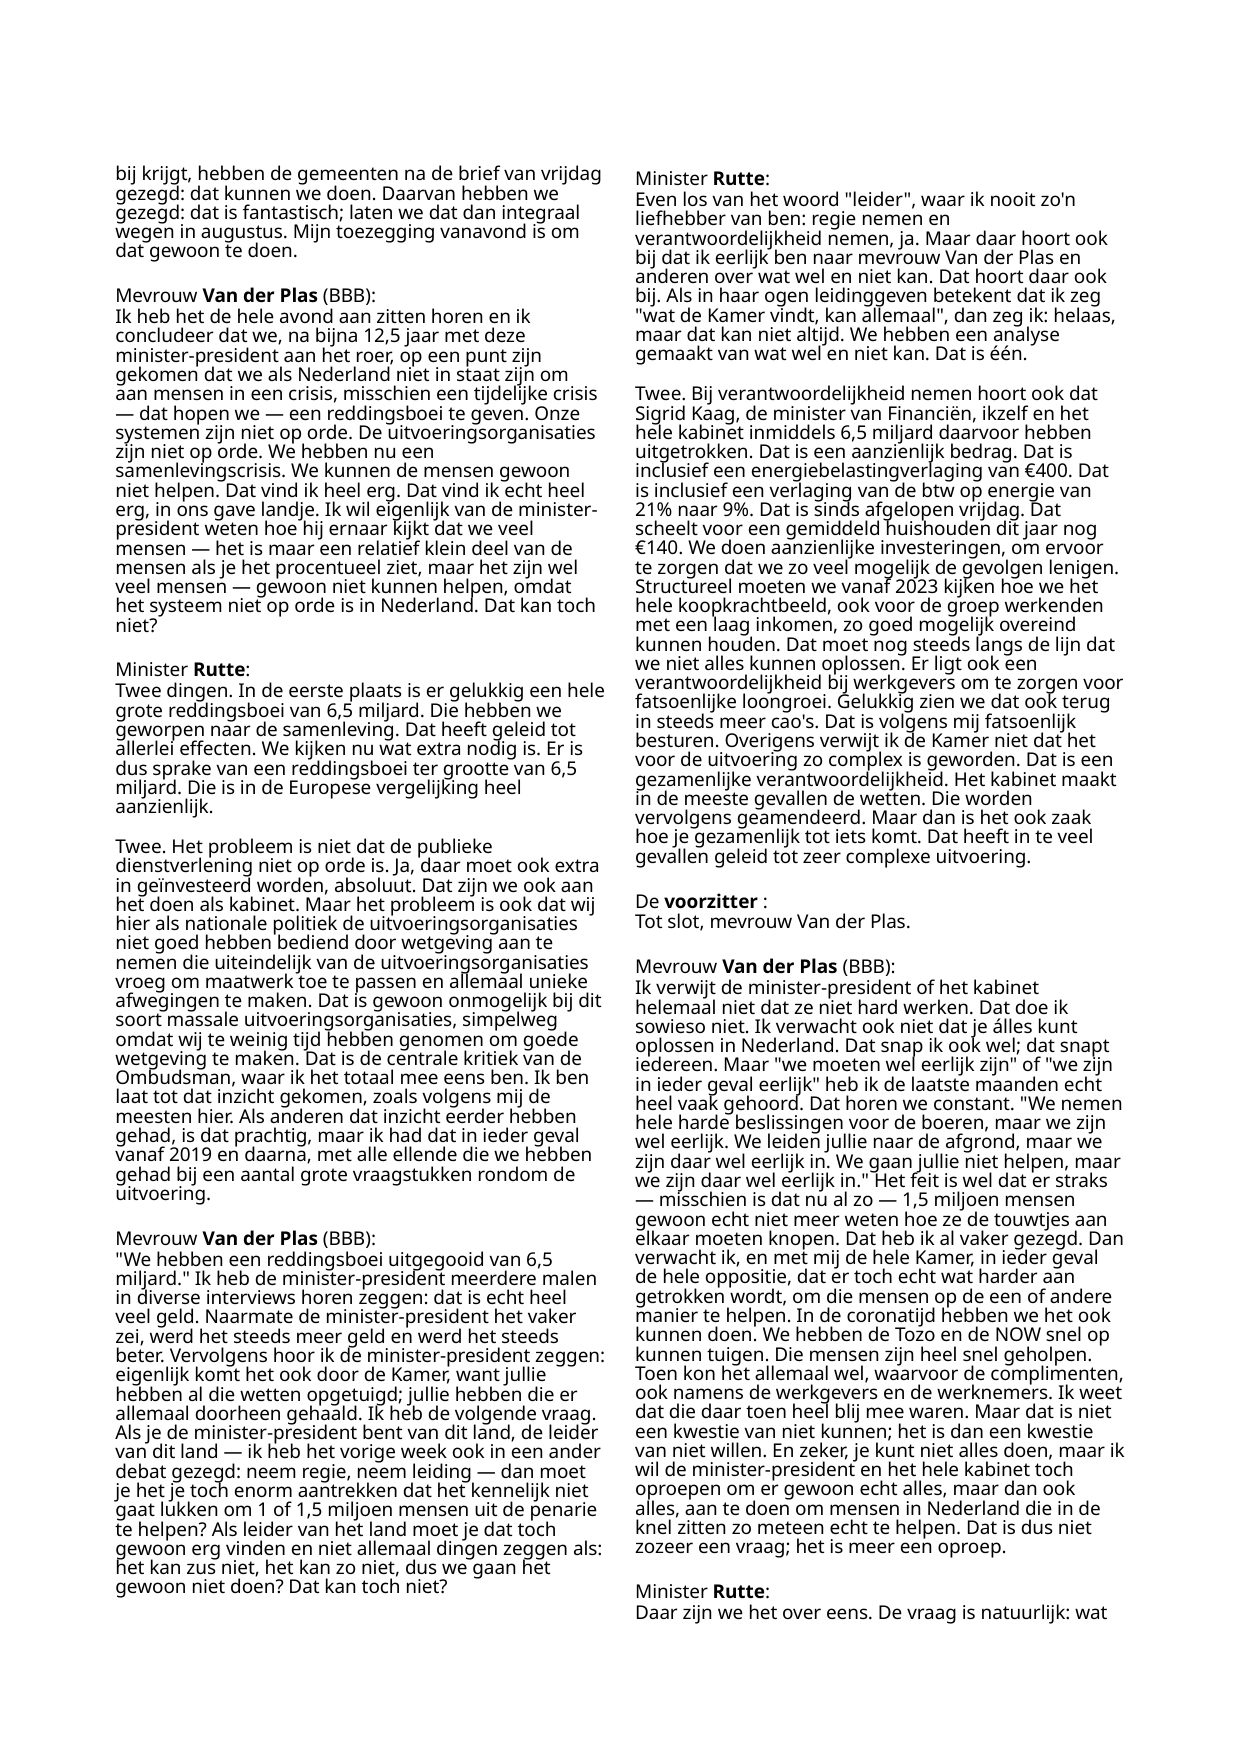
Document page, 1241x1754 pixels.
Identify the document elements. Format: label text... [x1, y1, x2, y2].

text Mevrouw Van der Plas (BBB): [635, 954, 1125, 979]
text Ik heb het de hele avond aan zitten horen en ik concludeer dat we, na bijna 12,5 jaar met deze minister-president aan het roer, op een punt zijn gekomen dat we als Nederland niet in staat zijn om aan mensen in een crisis, misschien een tijdelijke crisis — dat hopen we — een reddingsboei te geven. Onze systemen zijn niet op orde. De uitvoeringsorganisaties zijn niet op orde. We hebben nu een samenlevingscrisis. We kunnen de mensen gewoon niet helpen. Dat vind ik heel erg. Dat vind ik echt heel erg, in ons gave landje. Ik wil eigenlijk van de minister-president weten hoe hij ernaar kijkt dat we veel mensen — het is maar een relatief klein deel van de mensen als je het procentueel ziet, maar het zijn wel veel mensen — gewoon niet kunnen helpen, omdat het systeem niet op orde is in Nederland. Dat kan toch niet? [115, 308, 605, 636]
text Minister Rutte: [635, 165, 1125, 191]
text Minister Rutte: [635, 1578, 1125, 1604]
text Daar zijn we het over eens. De vraag is natuurlijk: wat [635, 1604, 1125, 1623]
text Mevrouw Van der Plas (BBB): [115, 1225, 605, 1251]
text De voorzitter : [635, 888, 1125, 913]
text Twee. Het probleem is niet dat de publieke dienstverlening niet op orde is. Ja, daar moet ook extra in geïnvesteerd worden, absoluut. Dat zijn we ook aan het doen als kabinet. Maar het probleem is ook dat wij hier als nationale politiek de uitvoeringsorganisaties niet goed hebben bediend door wetgeving aan te nemen die uiteindelijk van de uitvoeringsorganisaties vroeg om maatwerk toe te passen en allemaal unieke afwegingen te maken. Dat is gewoon onmogelijk bij dit soort massale uitvoeringsorganisaties, simpelweg omdat wij te weinig tijd hebben genomen om goede wetgeving te maken. Dat is de centrale kritiek van de Ombudsman, waar ik het totaal mee eens ben. Ik ben laat tot dat inzicht gekomen, zoals volgens mij de meesten hier. Als anderen dat inzicht eerder hebben gehad, is dat prachtig, maar ik had dat in ieder geval vanaf 2019 en daarna, met alle ellende die we hebben gehad bij een aantal grote vraagstukken rondom de uitvoering. [115, 838, 605, 1204]
text Twee. Bij verantwoordelijkheid nemen hoort ook dat Sigrid Kaag, de minister van Financiën, ikzelf en het hele kabinet inmiddels 6,5 miljard daarvoor hebben uitgetrokken. Dat is een aanzienlijk bedrag. Dat is inclusief een energiebelastingverlaging van €400. Dat is inclusief een verlaging van de btw op energie van 21% naar 9%. Dat is sinds afgelopen vrijdag. Dat scheelt voor een gemiddeld huishouden dit jaar nog €140. We doen aanzienlijke investeringen, om ervoor te zorgen dat we zo veel mogelijk de gevolgen lenigen. Structureel moeten we vanaf 2023 kijken hoe we het hele koopkrachtbeeld, ook voor de groep werkenden met een laag inkomen, zo goed mogelijk overeind kunnen houden. Dat moet nog steeds langs de lijn dat we niet alles kunnen oplossen. Er ligt ook een verantwoordelijkheid bij werkgevers om te zorgen voor fatsoenlijke loongroei. Gelukkig zien we dat ook terug in steeds meer cao's. Dat is volgens mij fatsoenlijk besturen. Overigens verwijt ik de Kamer niet dat het voor de uitvoering zo complex is geworden. Dat is een gezamenlijke verantwoordelijkheid. Het kabinet maakt in de meeste gevallen de wetten. Die worden vervolgens geamendeerd. Maar dan is het ook zaak hoe je gezamenlijk tot iets komt. Dat heeft in te veel gevallen geleid tot zeer complexe uitvoering. [635, 385, 1125, 867]
text Minister Rutte: [115, 657, 605, 682]
text Tot slot, mevrouw Van der Plas. [635, 913, 1125, 933]
text Ik verwijt de minister-president of het kabinet helemaal niet dat ze niet hard werken. Dat doe ik sowieso niet. Ik verwacht ook niet dat je álles kunt oplossen in Nederland. Dat snap ik ook wel; dat snapt iedereen. Maar "we moeten wel eerlijk zijn" of "we zijn in ieder geval eerlijk" heb ik de laatste maanden echt heel vaak gehoord. Dat horen we constant. "We nemen hele harde beslissingen voor de boeren, maar we zijn wel eerlijk. We leiden jullie naar de afgrond, maar we zijn daar wel eerlijk in. We gaan jullie niet helpen, maar we zijn daar wel eerlijk in." Het feit is wel dat er straks — misschien is dat nu al zo — 1,5 miljoen mensen gewoon echt niet meer weten hoe ze de touwtjes aan elkaar moeten knopen. Dat heb ik al vaker gezegd. Dan verwacht ik, en met mij de hele Kamer, in ieder geval de hele oppositie, dat er toch echt wat harder aan getrokken wordt, om die mensen op de een of andere manier te helpen. In de coronatijd hebben we het ook kunnen doen. We hebben de Tozo en de NOW snel op kunnen tuigen. Die mensen zijn heel snel geholpen. Toen kon het allemaal wel, waarvoor de complimenten, ook namens de werkgevers en de werknemers. Ik weet dat die daar toen heel blij mee waren. Maar dat is niet een kwestie van niet kunnen; het is dan een kwestie van niet willen. En zeker, je kunt niet alles doen, maar ik wil de minister-president en het hele kabinet toch oproepen om er gewoon echt alles, maar dan ook alles, aan te doen om mensen in Nederland die in de knel zitten zo meteen echt te helpen. Dat is dus niet zozeer een vraag; het is meer een oproep. [635, 979, 1125, 1557]
text Mevrouw Van der Plas (BBB): [115, 282, 605, 308]
text Twee dingen. In de eerste plaats is er gelukkig een hele grote reddingsboei van 6,5 miljard. Die hebben we geworpen naar de samenleving. Dat heeft geleid tot allerlei effecten. We kijken nu wat extra nodig is. Er is dus sprake van een reddingsboei ter grootte van 6,5 miljard. Die is in de Europese vergelijking heel aanzienlijk. [115, 682, 605, 817]
text "We hebben een reddingsboei uitgegooid van 6,5 miljard." Ik heb de minister-president meerdere malen in diverse interviews horen zeggen: dat is echt heel veel geld. Naarmate de minister-president het vaker zei, werd het steeds meer geld en werd het steeds beter. Vervolgens hoor ik de minister-president zeggen: eigenlijk komt het ook door de Kamer, want jullie hebben al die wetten opgetuigd; jullie hebben die er allemaal doorheen gehaald. Ik heb de volgende vraag. Als je de minister-president bent van dit land, de leider van dit land — ik heb het vorige week ook in een ander debat gezegd: neem regie, neem leiding — dan moet je het je toch enorm aantrekken dat het kennelijk niet gaat lukken om 1 of 1,5 miljoen mensen uit de penarie te helpen? Als leider van het land moet je dat toch gewoon erg vinden en niet allemaal dingen zeggen als: het kan zus niet, het kan zo niet, dus we gaan het gewoon niet doen? Dat kan toch niet? [115, 1251, 605, 1598]
text Even los van het woord "leider", waar ik nooit zo'n liefhebber van ben: regie nemen en verantwoordelijkheid nemen, ja. Maar daar hoort ook bij dat ik eerlijk ben naar mevrouw Van der Plas en anderen over wat wel en niet kan. Dat hoort daar ook bij. Als in haar ogen leidinggeven betekent dat ik zeg "wat de Kamer vindt, kan allemaal", dan zeg ik: helaas, maar dat kan niet altijd. We hebben een analyse gemaakt van wat wel en niet kan. Dat is één. [635, 191, 1125, 364]
text bij krijgt, hebben de gemeenten na de brief van vrijdag gezegd: dat kunnen we doen. Daarvan hebben we gezegd: dat is fantastisch; laten we dat dan integraal wegen in augustus. Mijn toezegging vanavond is om dat gewoon te doen. [115, 165, 605, 262]
